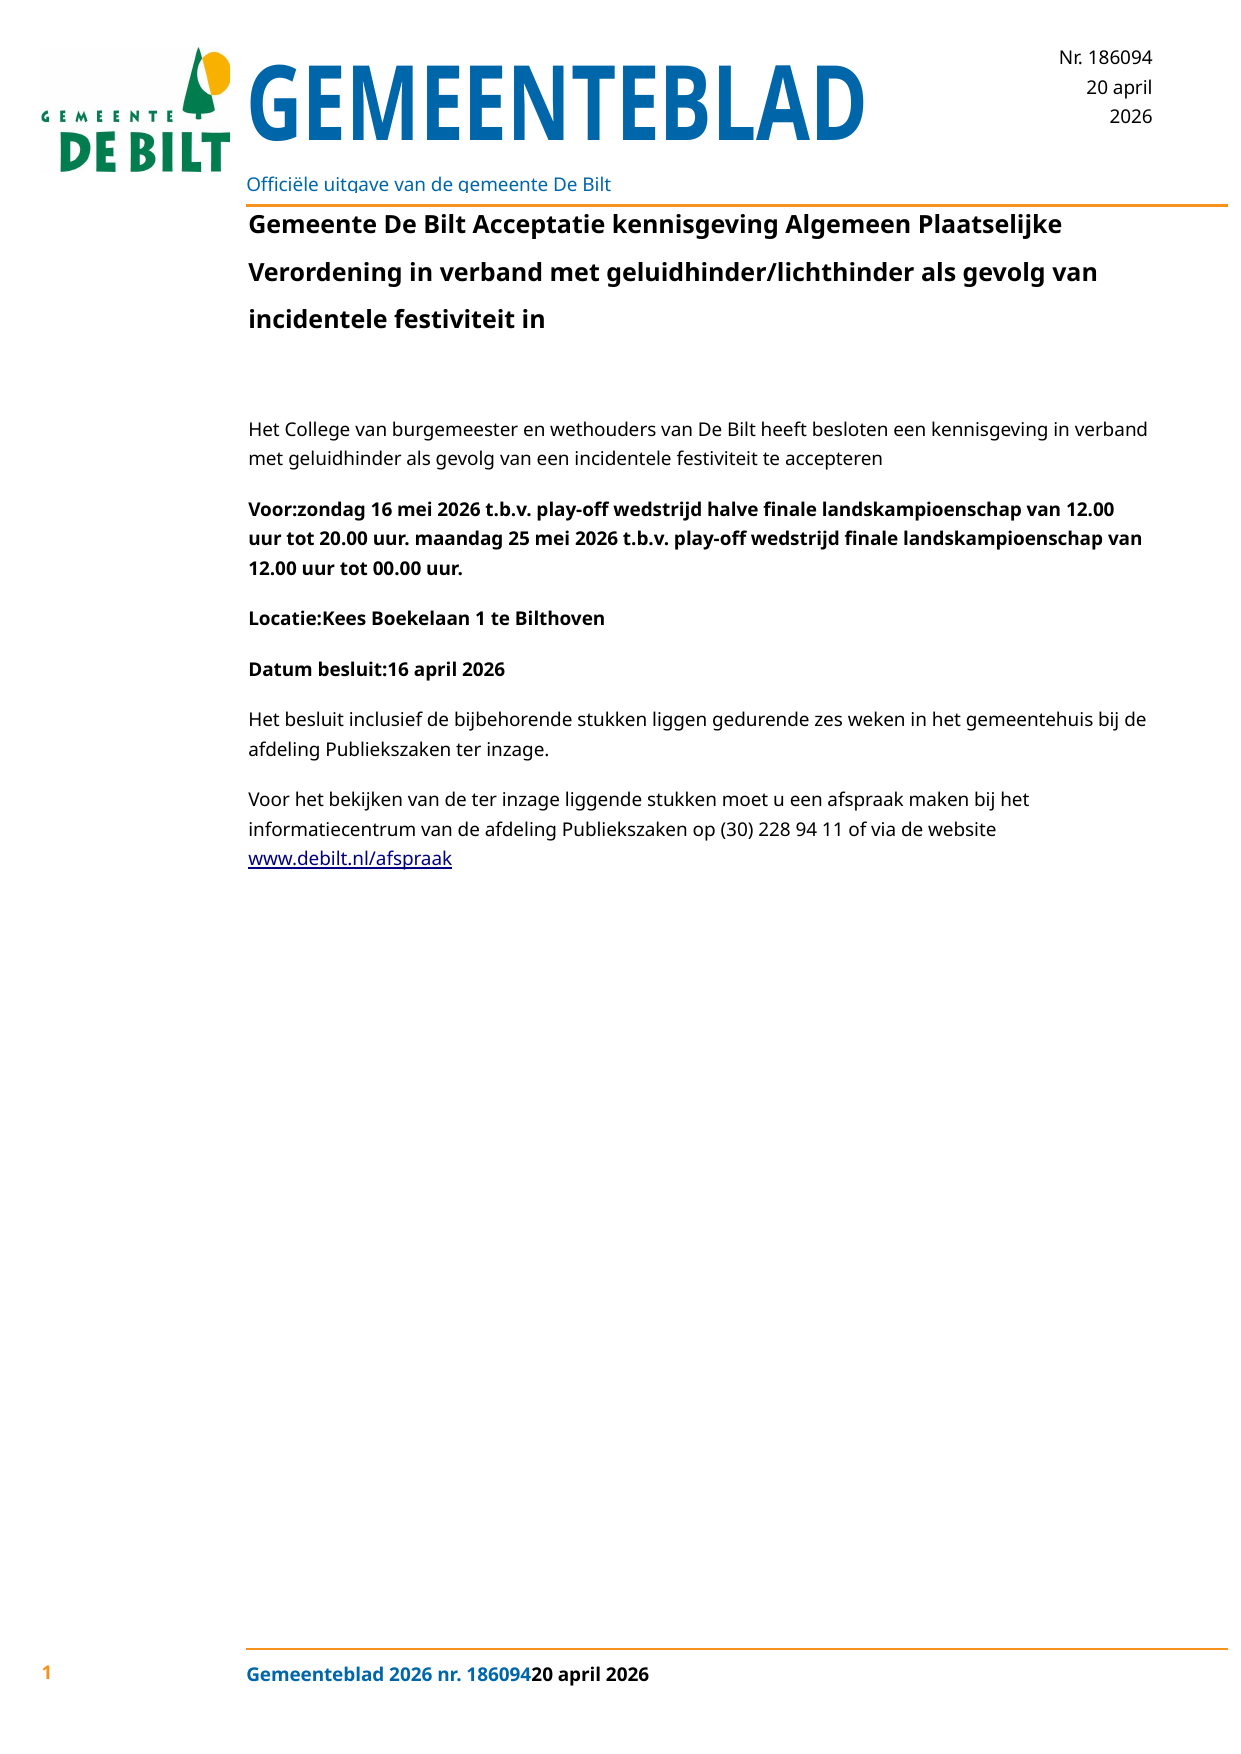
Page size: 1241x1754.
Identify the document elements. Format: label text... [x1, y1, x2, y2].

picture [41, 47, 231, 172]
text Het besluit inclusief de bijbehorende stukken liggen gedurende zes weken in het gemeentehuis bij de afdeling Publiekszaken ter inzage. [248, 706, 1152, 762]
text Locatie:Kees Boekelaan 1 te Bilthoven [248, 606, 1152, 631]
text Voor:zondag 16 mei 2026 t.b.v. play-off wedstrijd halve finale landskampioenschap van 12.00 uur tot 20.00 uur. maandag 25 mei 2026 t.b.v. play-off wedstrijd finale landskampioenschap van 12.00 uur tot 00.00 uur. [248, 496, 1152, 581]
text Voor het bekijken van de ter inzage liggende stukken moet u een afspraak maken bij het informatiecentrum van de afdeling Publiekszaken op (30) 228 94 11 of via de website www.debilt.nl/afspraak [248, 786, 1152, 871]
text Datum besluit:16 april 2026 [248, 656, 1152, 682]
text Gemeente De Bilt Acceptatie kennisgeving Algemeen Plaatselijke Verordening in verband met geluidhinder/lichthinder als gevolg van incidentele festiviteit in [248, 207, 1152, 336]
text Het College van burgemeester en wethouders van De Bilt heeft besloten een kennisgeving in verband met geluidhinder als gevolg van een incidentele festiviteit te accepteren [248, 416, 1152, 471]
